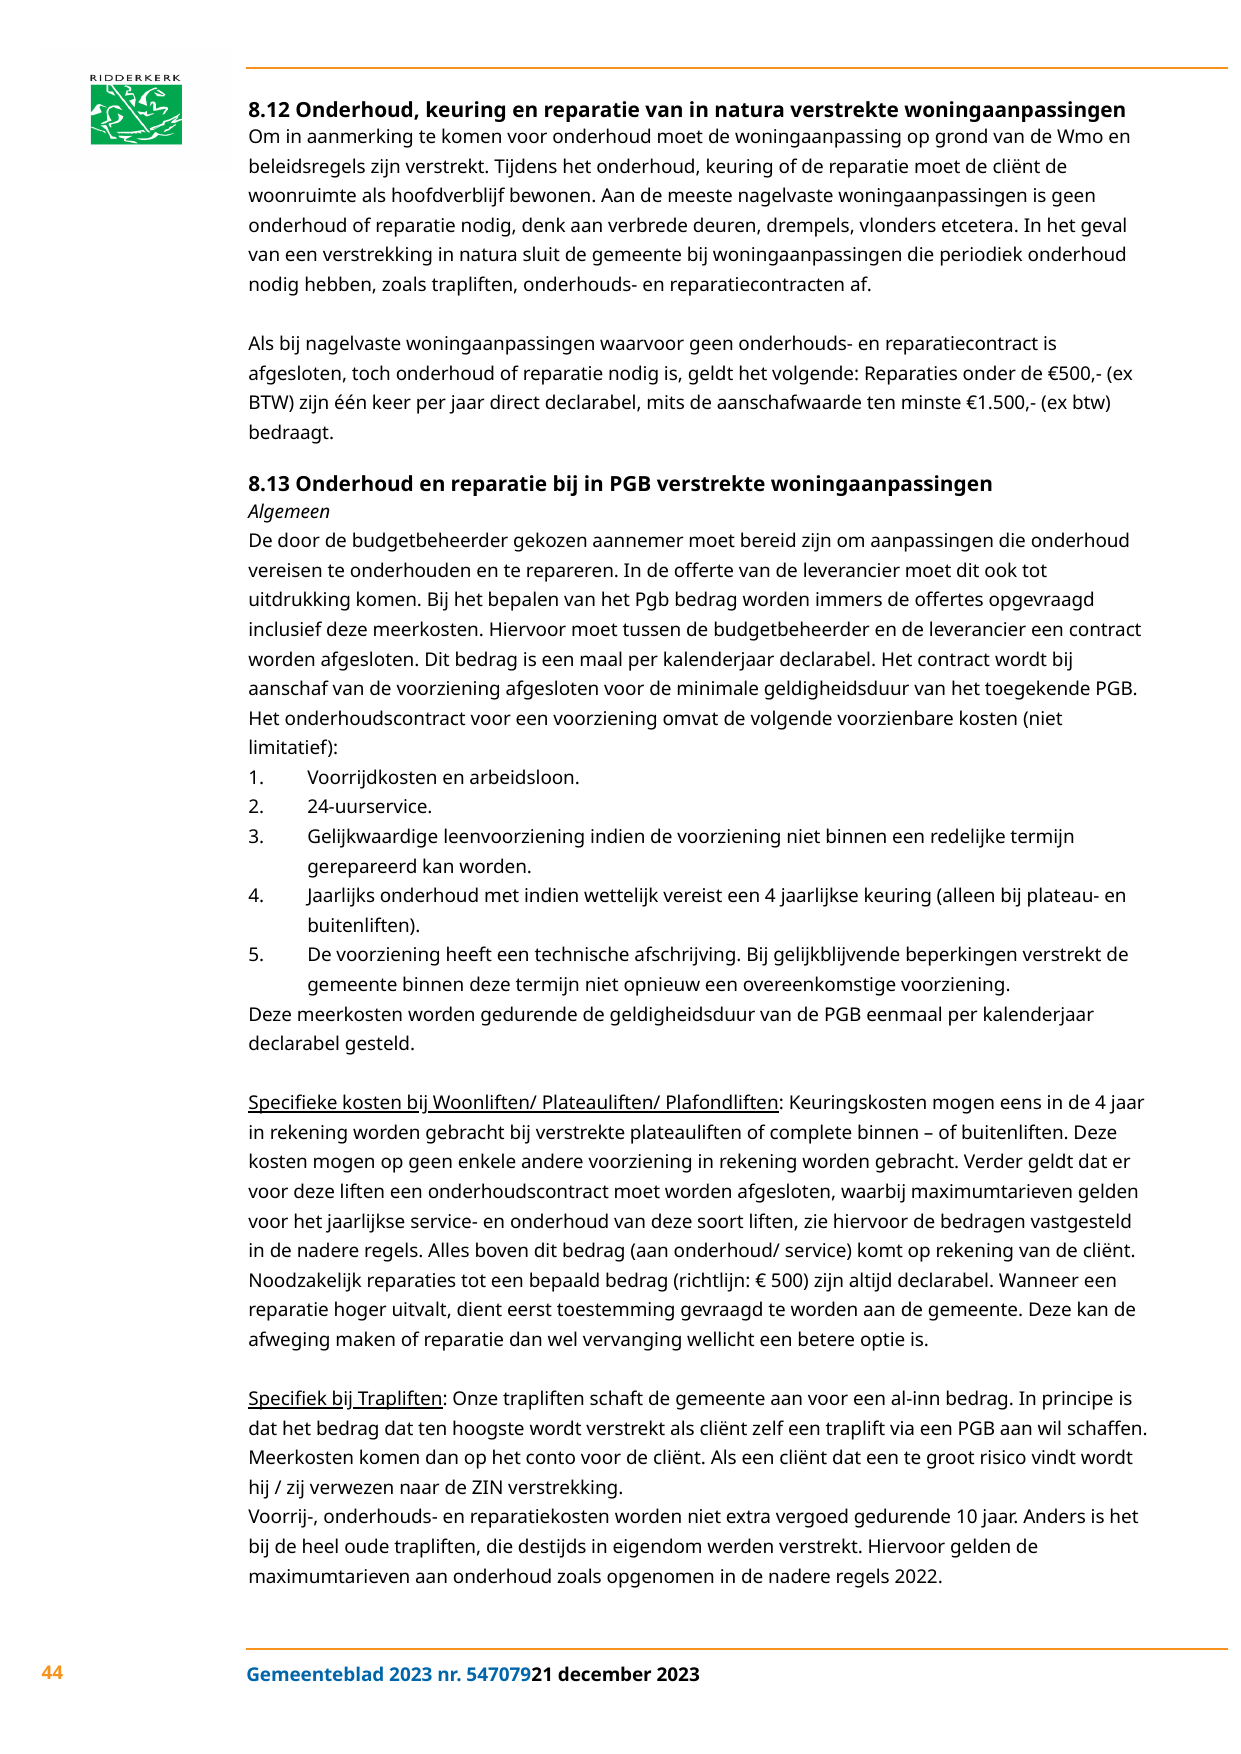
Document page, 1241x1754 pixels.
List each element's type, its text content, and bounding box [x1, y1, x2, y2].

list De voorziening heeft een technische afschrijving. Bij gelijkblijvende beperkingen verstrekt de gemeente binnen deze termijn niet opnieuw een overeenkomstige voorziening. [248, 942, 1152, 997]
text 8.12 Onderhoud, keuring en reparatie van in natura verstrekte woningaanpassingen [248, 95, 1152, 123]
text Algemeen [248, 498, 1152, 524]
text Specifieke kosten bij Woonliften/ Plateauliften/ Plafondliften: Keuringskosten mogen eens in de 4 jaar in rekening worden gebracht bij verstrekte plateauliften of complete binnen – of buitenliften. Deze kosten mogen op geen enkele andere voorziening in rekening worden gebracht. Verder geldt dat er voor deze liften een onderhoudscontract moet worden afgesloten, waarbij maximumtarieven gelden voor het jaarlijkse service- en onderhoud van deze soort liften, zie hiervoor de bedragen vastgesteld in de nadere regels. Alles boven dit bedrag (aan onderhoud/ service) komt op rekening van de cliënt. Noodzakelijk reparaties tot een bepaald bedrag (richtlijn: € 500) zijn altijd declarabel. Wanneer een reparatie hoger uitvalt, dient eerst toestemming gevraagd te worden aan de gemeente. Deze kan de afweging maken of reparatie dan wel vervanging wellicht een betere optie is. [248, 1089, 1152, 1352]
picture [41, 47, 231, 172]
list 24-uurservice. [248, 794, 1152, 819]
text Specifiek bij Trapliften: Onze trapliften schaft de gemeente aan voor een al-inn bedrag. In principe is dat het bedrag dat ten hoogste wordt verstrekt als cliënt zelf een traplift via een PGB aan wil schaffen. Meerkosten komen dan op het conto voor de cliënt. Als een cliënt dat een te groot risico vindt wordt hij / zij verwezen naar de ZIN verstrekking. [248, 1385, 1152, 1500]
text De door de budgetbeheerder gekozen aannemer moet bereid zijn om aanpassingen die onderhoud vereisen te onderhouden en te repareren. In de offerte van de leverancier moet dit ook tot uitdrukking komen. Bij het bepalen van het Pgb bedrag worden immers de offertes opgevraagd inclusief deze meerkosten. Hiervoor moet tussen de budgetbeheerder en de leverancier een contract worden afgesloten. Dit bedrag is een maal per kalenderjaar declarabel. Het contract wordt bij aanschaf van de voorziening afgesloten voor de minimale geldigheidsduur van het toegekende PGB. [248, 527, 1152, 701]
text Om in aanmerking te komen voor onderhoud moet de woningaanpassing op grond van de Wmo en beleidsregels zijn verstrekt. Tijdens het onderhoud, keuring of de reparatie moet de cliënt de woonruimte als hoofdverblijf bewonen. Aan de meeste nagelvaste woningaanpassingen is geen onderhoud of reparatie nodig, denk aan verbrede deuren, drempels, vlonders etcetera. In het geval van een verstrekking in natura sluit de gemeente bij woningaanpassingen die periodiek onderhoud nodig hebben, zoals trapliften, onderhouds- en reparatiecontracten af. [248, 123, 1152, 297]
text Deze meerkosten worden gedurende de geldigheidsduur van de PGB eenmaal per kalenderjaar declarabel gesteld. [248, 1001, 1152, 1056]
list Gelijkwaardige leenvoorziening indien de voorziening niet binnen een redelijke termijn gerepareerd kan worden. [248, 823, 1152, 879]
text Voorrij-, onderhouds- en reparatiekosten worden niet extra vergoed gedurende 10 jaar. Anders is het bij de heel oude trapliften, die destijds in eigendom werden verstrekt. Hiervoor gelden de maximumtarieven aan onderhoud zoals opgenomen in de nadere regels 2022. [248, 1504, 1152, 1589]
list Jaarlijks onderhoud met indien wettelijk vereist een 4 jaarlijkse keuring (alleen bij plateau- en buitenliften). [248, 882, 1152, 938]
text Het onderhoudscontract voor een voorziening omvat de volgende voorzienbare kosten (niet limitatief): [248, 705, 1152, 760]
text 8.13 Onderhoud en reparatie bij in PGB verstrekte woningaanpassingen [248, 469, 1152, 498]
list Voorrijdkosten en arbeidsloon. [248, 764, 1152, 790]
text Als bij nagelvaste woningaanpassingen waarvoor geen onderhouds- en reparatiecontract is afgesloten, toch onderhoud of reparatie nodig is, geldt het volgende: Reparaties onder de €500,- (ex BTW) zijn één keer per jaar direct declarabel, mits de aanschafwaarde ten minste €1.500,- (ex btw) bedraagt. [248, 330, 1152, 445]
